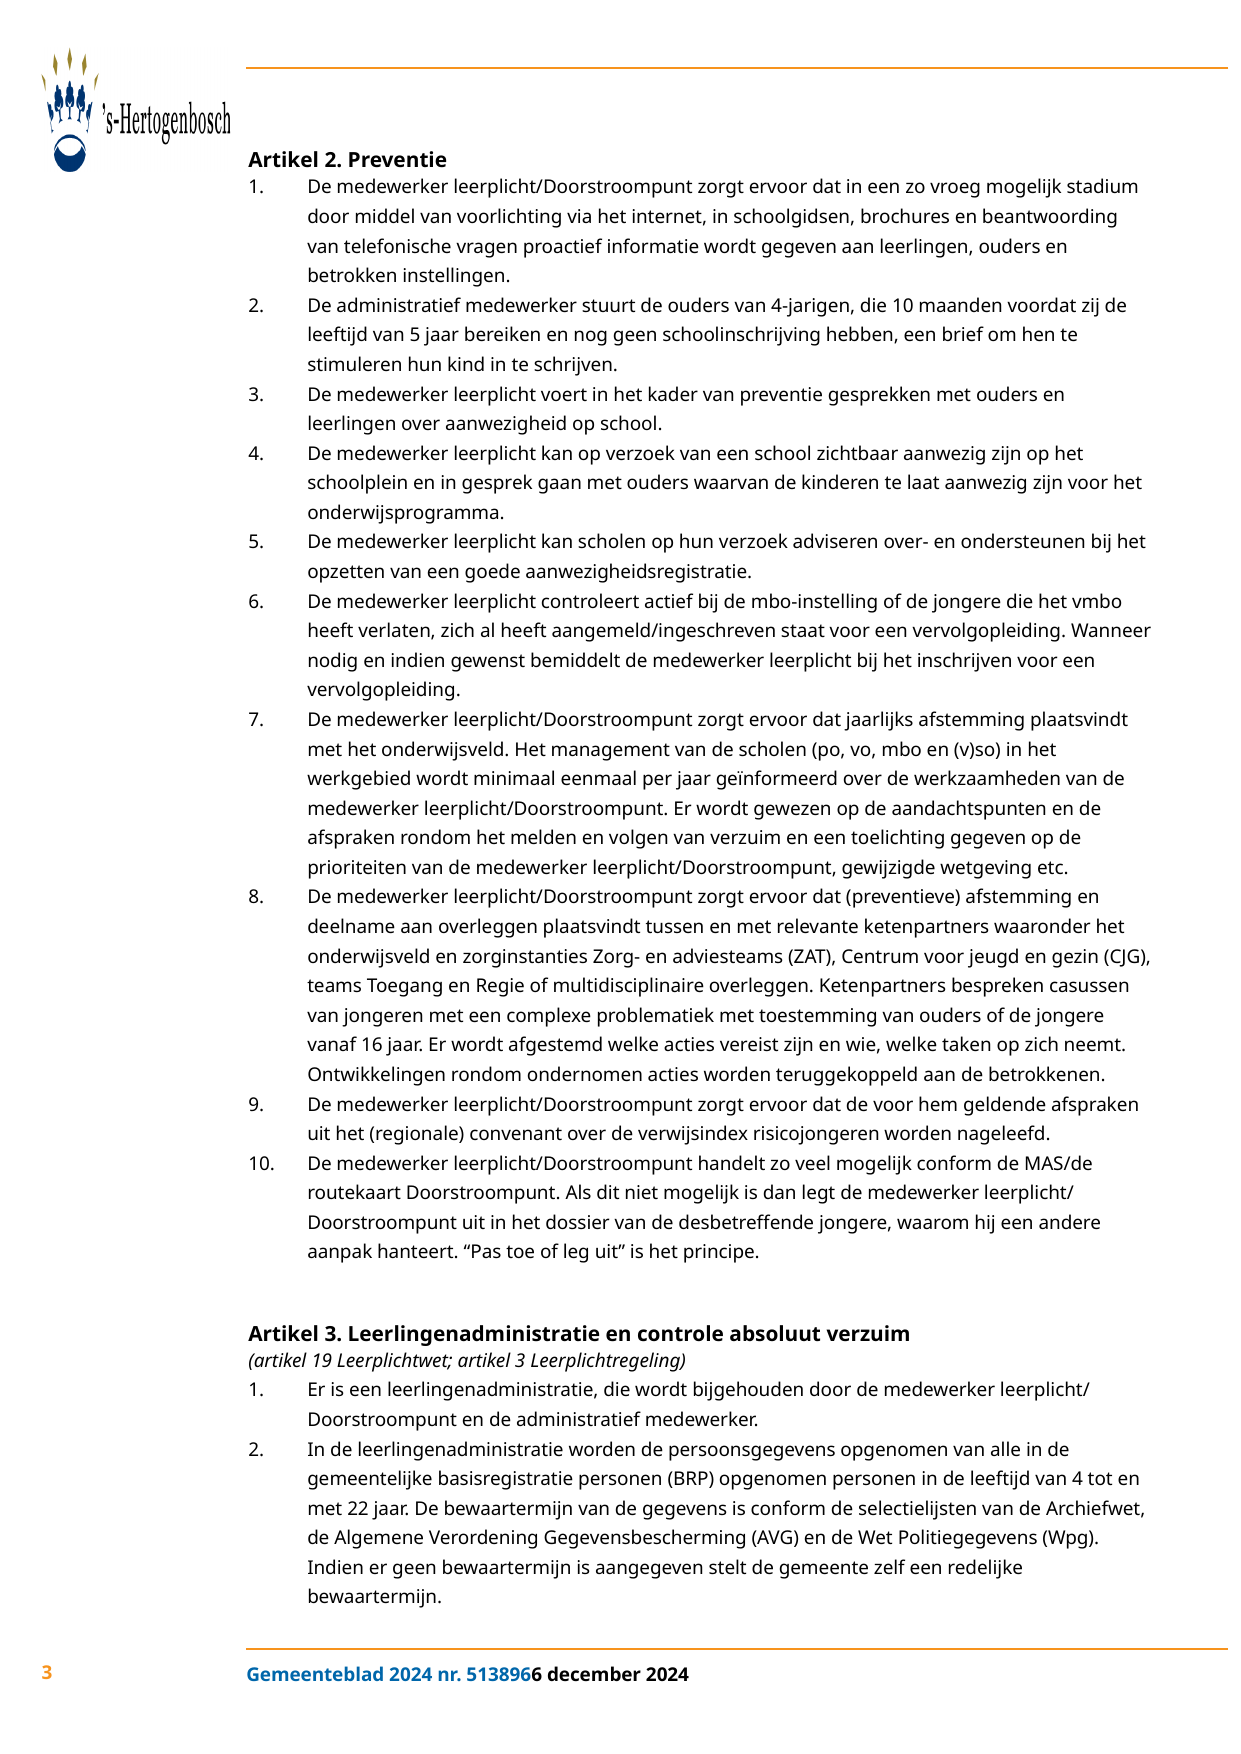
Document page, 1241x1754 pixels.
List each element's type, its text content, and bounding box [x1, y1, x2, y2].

text (artikel 19 Leerplichtwet; artikel 3 Leerplichtregeling) [248, 1347, 1152, 1373]
list De medewerker leerplicht/Doorstroompunt zorgt ervoor dat de voor hem geldende afspraken uit het (regionale) convenant over de verwijsindex risicojongeren worden nageleefd. [248, 1091, 1152, 1146]
list De medewerker leerplicht/Doorstroompunt zorgt ervoor dat in een zo vroeg mogelijk stadium door middel van voorlichting via het internet, in schoolgidsen, brochures en beantwoording van telefonische vragen proactief informatie wordt gegeven aan leerlingen, ouders en betrokken instellingen. [248, 174, 1152, 288]
list De medewerker leerplicht/Doorstroompunt handelt zo veel mogelijk conform de MAS/de routekaart Doorstroompunt. Als dit niet mogelijk is dan legt de medewerker leerplicht/ Doorstroompunt uit in het dossier van de desbetreffende jongere, waarom hij een andere aanpak hanteert. “Pas toe of leg uit” is het principe. [248, 1150, 1152, 1264]
list De medewerker leerplicht kan scholen op hun verzoek adviseren over- en ondersteunen bij het opzetten van een goede aanwezigheidsregistratie. [248, 529, 1152, 584]
list De medewerker leerplicht/Doorstroompunt zorgt ervoor dat (preventieve) afstemming en deelname aan overleggen plaatsvindt tussen en met relevante ketenpartners waaronder het onderwijsveld en zorginstanties Zorg- en adviesteams (ZAT), Centrum voor jeugd en gezin (CJG), teams Toegang en Regie of multidisciplinaire overleggen. Ketenpartners bespreken casussen van jongeren met een complexe problematiek met toestemming van ouders of de jongere vanaf 16 jaar. Er wordt afgestemd welke acties vereist zijn en wie, welke taken op zich neemt. Ontwikkelingen rondom ondernomen acties worden teruggekoppeld aan de betrokkenen. [248, 884, 1152, 1087]
list De administratief medewerker stuurt de ouders van 4-jarigen, die 10 maanden voordat zij de leeftijd van 5 jaar bereiken en nog geen schoolinschrijving hebben, een brief om hen te stimuleren hun kind in te schrijven. [248, 292, 1152, 377]
list De medewerker leerplicht controleert actief bij de mbo-instelling of de jongere die het vmbo heeft verlaten, zich al heeft aangemeld/ingeschreven staat voor een vervolgopleiding. Wanneer nodig en indien gewenst bemiddelt de medewerker leerplicht bij het inschrijven voor een vervolgopleiding. [248, 588, 1152, 702]
list De medewerker leerplicht voert in het kader van preventie gesprekken met ouders en leerlingen over aanwezigheid op school. [248, 381, 1152, 436]
text Artikel 3. Leerlingenadministratie en controle absoluut verzuim [248, 1319, 1152, 1347]
list Er is een leerlingenadministratie, die wordt bijgehouden door de medewerker leerplicht/ Doorstroompunt en de administratief medewerker. [248, 1377, 1152, 1432]
text Artikel 2. Preventie [248, 145, 1152, 174]
picture [41, 47, 231, 172]
list De medewerker leerplicht kan op verzoek van een school zichtbaar aanwezig zijn op het schoolplein en in gesprek gaan met ouders waarvan de kinderen te laat aanwezig zijn voor het onderwijsprogramma. [248, 440, 1152, 525]
list In de leerlingenadministratie worden de persoonsgegevens opgenomen van alle in de gemeentelijke basisregistratie personen (BRP) opgenomen personen in de leeftijd van 4 tot en met 22 jaar. De bewaartermijn van de gegevens is conform de selectielijsten van de Archiefwet, de Algemene Verordening Gegevensbescherming (AVG) en de Wet Politiegegevens (Wpg). Indien er geen bewaartermijn is aangegeven stelt de gemeente zelf een redelijke bewaartermijn. [248, 1436, 1152, 1609]
list De medewerker leerplicht/Doorstroompunt zorgt ervoor dat jaarlijks afstemming plaatsvindt met het onderwijsveld. Het management van de scholen (po, vo, mbo en (v)so) in het werkgebied wordt minimaal eenmaal per jaar geïnformeerd over de werkzaamheden van de medewerker leerplicht/Doorstroompunt. Er wordt gewezen op de aandachtspunten en de afspraken rondom het melden en volgen van verzuim en een toelichting gegeven op de prioriteiten van de medewerker leerplicht/Doorstroompunt, gewijzigde wetgeving etc. [248, 706, 1152, 880]
